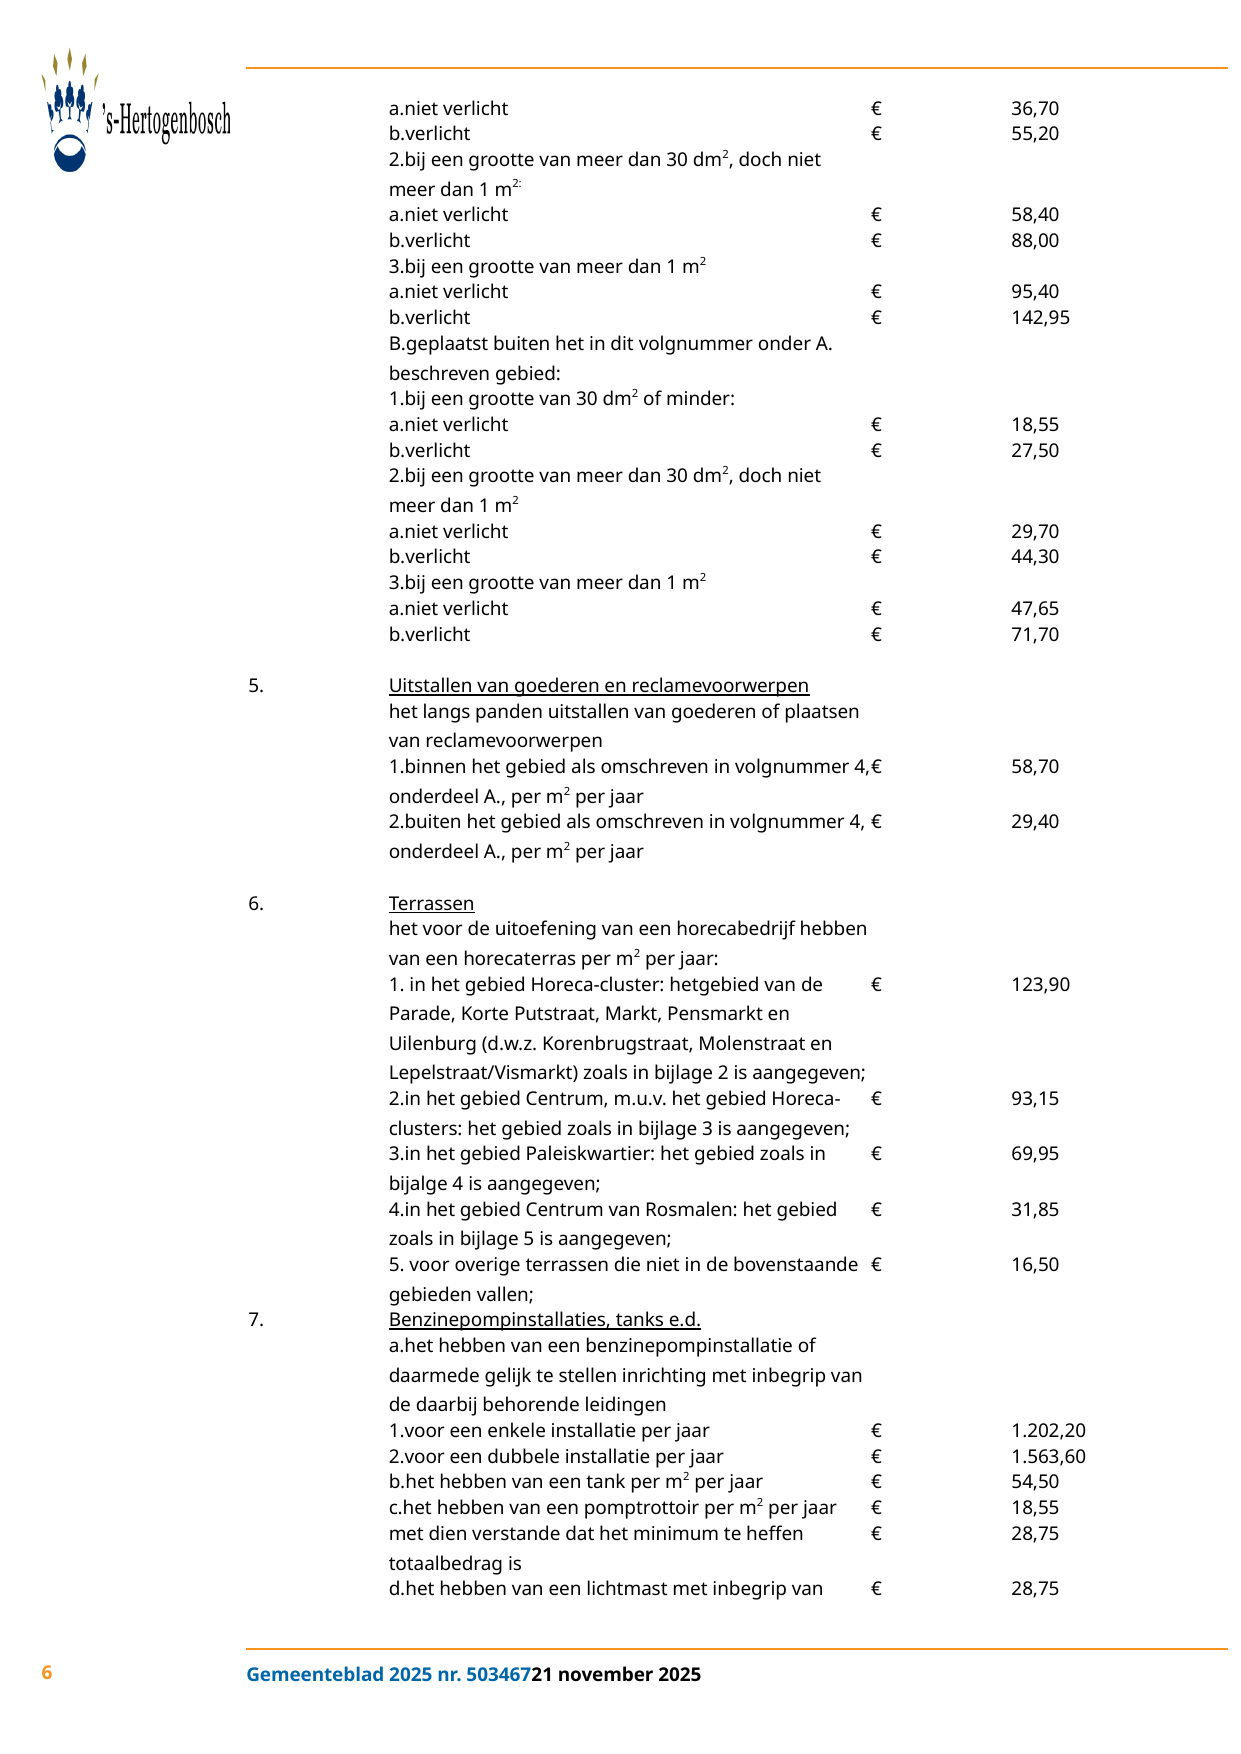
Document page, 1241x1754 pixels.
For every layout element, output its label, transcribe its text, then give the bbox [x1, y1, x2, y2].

table_cell 95,40 [1011, 279, 1152, 304]
table_cell a.niet verlicht [389, 95, 871, 121]
table_cell [1011, 890, 1152, 916]
table_cell [248, 1085, 388, 1141]
table_cell [1011, 864, 1152, 890]
table_cell € [871, 1443, 1011, 1469]
table_cell b.verlicht [389, 544, 871, 569]
table_cell [248, 1443, 388, 1469]
table_cell a.niet verlicht [389, 595, 871, 621]
table_cell 93,15 [1011, 1085, 1152, 1141]
table_cell 29,40 [1011, 809, 1152, 864]
table_cell € [871, 1417, 1011, 1443]
table_cell [248, 1520, 388, 1575]
table_cell [248, 121, 388, 146]
table_cell [871, 570, 1011, 595]
table_cell 88,00 [1011, 227, 1152, 253]
table_cell 2.bij een grootte van meer dan 30 dm2, doch niet meer dan 1 m2: [389, 146, 871, 202]
table_cell [1011, 386, 1152, 411]
table_cell € [871, 1251, 1011, 1307]
table_cell 58,40 [1011, 202, 1152, 227]
table_cell € [871, 1494, 1011, 1520]
table_cell 29,70 [1011, 518, 1152, 544]
table_cell [248, 411, 388, 437]
table_cell a.niet verlicht [389, 411, 871, 437]
table_cell € [871, 279, 1011, 304]
table_cell [248, 698, 388, 753]
table_cell [1011, 1332, 1152, 1417]
table_cell [1011, 673, 1152, 698]
table_cell € [871, 1196, 1011, 1251]
table_cell [871, 386, 1011, 411]
table_cell 2.in het gebied Centrum, m.u.v. het gebied Horeca-clusters: het gebied zoals in bijlage 3 is aangegeven; [389, 1085, 871, 1141]
table_cell a.niet verlicht [389, 279, 871, 304]
table_cell [248, 518, 388, 544]
table_cell Terrassen [389, 890, 871, 916]
table_cell b.verlicht [389, 227, 871, 253]
table_cell [1011, 146, 1152, 202]
table_cell [248, 1469, 388, 1494]
table_cell [248, 463, 388, 518]
table_cell [248, 1417, 388, 1443]
table_cell € [871, 1469, 1011, 1494]
table_cell 69,95 [1011, 1141, 1152, 1196]
table_cell [248, 253, 388, 279]
table_cell [871, 1332, 1011, 1417]
table_cell [248, 595, 388, 621]
table_cell b.verlicht [389, 437, 871, 463]
table_cell [1011, 916, 1152, 971]
table_cell 58,70 [1011, 754, 1152, 809]
table_cell [248, 95, 388, 121]
table_cell [871, 916, 1011, 971]
table_cell c.het hebben van een pomptrottoir per m2 per jaar [389, 1494, 871, 1520]
table_cell 28,75 [1011, 1520, 1152, 1575]
table_cell a.niet verlicht [389, 202, 871, 227]
table_cell b.verlicht [389, 621, 871, 647]
table_cell 3.bij een grootte van meer dan 1 m2 [389, 253, 871, 279]
table_cell 142,95 [1011, 305, 1152, 330]
table_cell 18,55 [1011, 411, 1152, 437]
table_cell [248, 1494, 388, 1520]
table_cell € [871, 437, 1011, 463]
table_cell 36,70 [1011, 95, 1152, 121]
table_cell [248, 570, 388, 595]
table_cell [248, 330, 388, 386]
table_cell € [871, 305, 1011, 330]
table_cell 31,85 [1011, 1196, 1152, 1251]
table_cell 16,50 [1011, 1251, 1152, 1307]
table_cell d.het hebben van een lichtmast met inbegrip van [389, 1575, 871, 1601]
table_cell 6. [248, 890, 388, 916]
table_cell met dien verstande dat het minimum te heffen totaalbedrag is [389, 1520, 871, 1575]
table_cell [1011, 253, 1152, 279]
table_cell [248, 279, 388, 304]
table_cell [248, 754, 388, 809]
table_cell [248, 809, 388, 864]
table_cell 2.bij een grootte van meer dan 30 dm2, doch niet meer dan 1 m2 [389, 463, 871, 518]
picture [41, 47, 231, 172]
table_cell 3.bij een grootte van meer dan 1 m2 [389, 570, 871, 595]
table_cell 1.voor een enkele installatie per jaar [389, 1417, 871, 1443]
table_cell € [871, 544, 1011, 569]
table_cell 28,75 [1011, 1575, 1152, 1601]
table_cell b.verlicht [389, 121, 871, 146]
table_cell 5. voor overige terrassen die niet in de bovenstaande gebieden vallen; [389, 1251, 871, 1307]
table_cell [248, 1575, 388, 1601]
table_cell € [871, 971, 1011, 1085]
table_cell [389, 647, 871, 672]
table_cell € [871, 202, 1011, 227]
table_cell Benzinepompinstallaties, tanks e.d. [389, 1307, 871, 1332]
table_cell het langs panden uitstallen van goederen of plaatsen van reclamevoorwerpen [389, 698, 871, 753]
table_cell € [871, 95, 1011, 121]
table_cell [248, 146, 388, 202]
table_cell [871, 463, 1011, 518]
table_cell 4.in het gebied Centrum van Rosmalen: het gebied zoals in bijlage 5 is aangegeven; [389, 1196, 871, 1251]
table_cell [871, 1307, 1011, 1332]
table_cell [871, 698, 1011, 753]
table_cell € [871, 809, 1011, 864]
table_cell [248, 202, 388, 227]
table_cell [1011, 463, 1152, 518]
table_cell € [871, 1575, 1011, 1601]
table_cell 7. [248, 1307, 388, 1332]
table_cell [871, 890, 1011, 916]
table_cell [248, 305, 388, 330]
table_cell a.niet verlicht [389, 518, 871, 544]
table_cell [248, 544, 388, 569]
table_cell € [871, 121, 1011, 146]
table_cell [1011, 698, 1152, 753]
table_cell 47,65 [1011, 595, 1152, 621]
table_cell 55,20 [1011, 121, 1152, 146]
table_cell [871, 253, 1011, 279]
table_cell [871, 864, 1011, 890]
table_cell 1.bij een grootte van 30 dm2 of minder: [389, 386, 871, 411]
table_cell [248, 386, 388, 411]
table_cell € [871, 1520, 1011, 1575]
table_cell [871, 146, 1011, 202]
table_cell [1011, 647, 1152, 672]
table_cell 2.buiten het gebied als omschreven in volgnummer 4, onderdeel A., per m2 per jaar [389, 809, 871, 864]
table_cell [1011, 330, 1152, 386]
table_cell € [871, 227, 1011, 253]
table_cell [1011, 570, 1152, 595]
table_cell [248, 621, 388, 647]
table_cell 54,50 [1011, 1469, 1152, 1494]
table_cell b.verlicht [389, 305, 871, 330]
table_cell b.het hebben van een tank per m2 per jaar [389, 1469, 871, 1494]
table_cell [248, 864, 388, 890]
table_cell 1. in het gebied Horeca-cluster: hetgebied van de Parade, Korte Putstraat, Markt, Pensmarkt en Uilenburg (d.w.z. Korenbrugstraat, Molenstraat en Lepelstraat/Vismarkt) zoals in bijlage 2 is aangegeven; [389, 971, 871, 1085]
table_cell [871, 330, 1011, 386]
table_cell [248, 971, 388, 1085]
table_cell [389, 864, 871, 890]
table_cell 1.202,20 [1011, 1417, 1152, 1443]
table_cell Uitstallen van goederen en reclamevoorwerpen [389, 673, 871, 698]
table_cell 44,30 [1011, 544, 1152, 569]
table_cell 3.in het gebied Paleiskwartier: het gebied zoals in bijalge 4 is aangegeven; [389, 1141, 871, 1196]
table_cell [871, 647, 1011, 672]
table_cell [248, 916, 388, 971]
table_cell [248, 1332, 388, 1417]
table_cell [248, 1196, 388, 1251]
table_cell [248, 437, 388, 463]
table_cell 27,50 [1011, 437, 1152, 463]
table_cell € [871, 1141, 1011, 1196]
table_cell 1.563,60 [1011, 1443, 1152, 1469]
table_cell a.het hebben van een benzinepompinstallatie of daarmede gelijk te stellen inrichting met inbegrip van de daarbij behorende leidingen [389, 1332, 871, 1417]
table_cell [248, 227, 388, 253]
table_cell € [871, 754, 1011, 809]
table_cell 123,90 [1011, 971, 1152, 1085]
table_cell € [871, 595, 1011, 621]
table_cell 18,55 [1011, 1494, 1152, 1520]
table_cell € [871, 518, 1011, 544]
table_cell € [871, 621, 1011, 647]
table_cell het voor de uitoefening van een horecabedrijf hebben van een horecaterras per m2 per jaar: [389, 916, 871, 971]
table_cell 2.voor een dubbele installatie per jaar [389, 1443, 871, 1469]
table_cell [871, 673, 1011, 698]
table_cell 5. [248, 673, 388, 698]
table_cell 1.binnen het gebied als omschreven in volgnummer 4, onderdeel A., per m2 per jaar [389, 754, 871, 809]
table_cell [248, 1251, 388, 1307]
table_cell B.geplaatst buiten het in dit volgnummer onder A. beschreven gebied: [389, 330, 871, 386]
table_cell [1011, 1307, 1152, 1332]
table_cell 71,70 [1011, 621, 1152, 647]
table_cell [248, 1141, 388, 1196]
table_cell [248, 647, 388, 672]
table_cell € [871, 1085, 1011, 1141]
table_cell € [871, 411, 1011, 437]
